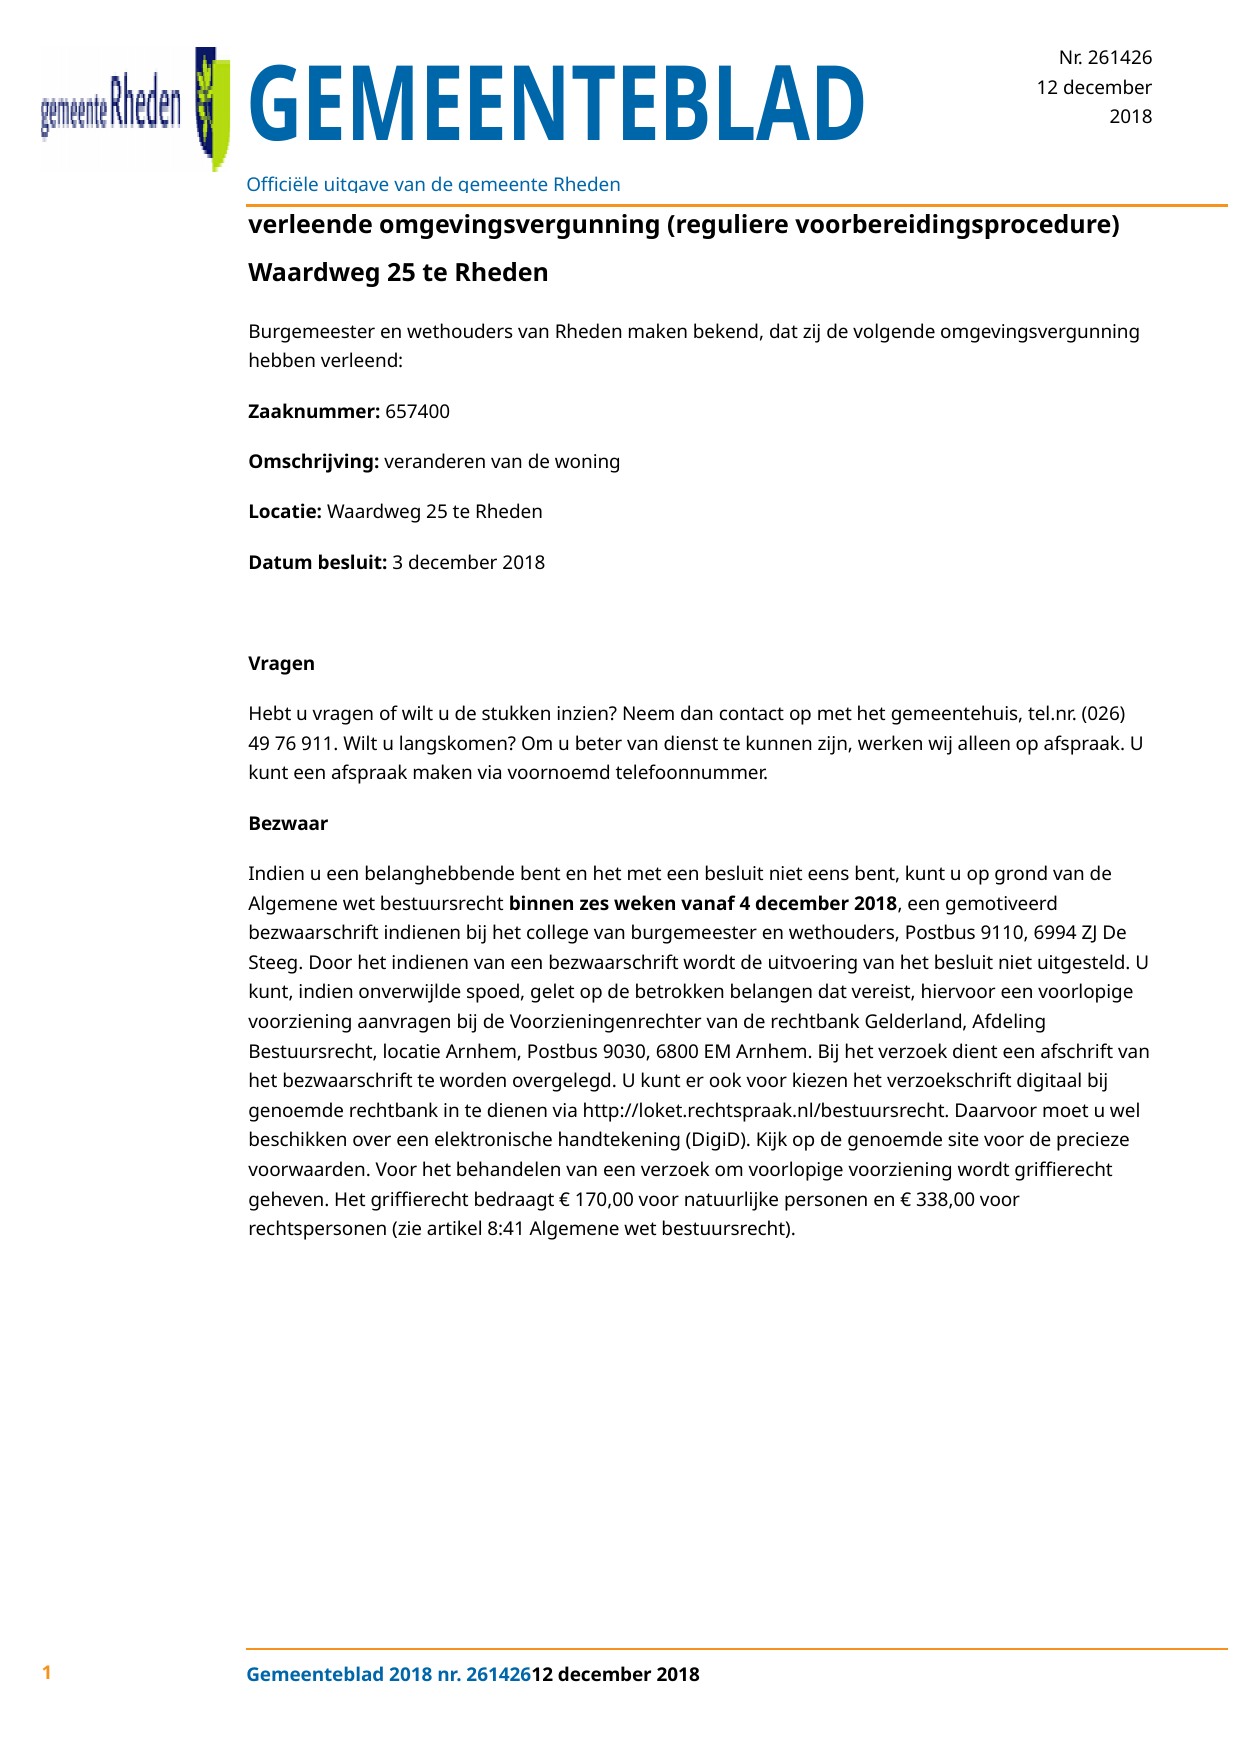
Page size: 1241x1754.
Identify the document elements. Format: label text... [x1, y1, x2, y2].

text Hebt u vragen of wilt u de stukken inzien? Neem dan contact op met het gemeentehuis, tel.nr. (026) 49 76 911. Wilt u langskomen? Om u beter van dienst te kunnen zijn, werken wij alleen op afspraak. U kunt een afspraak maken via voornoemd telefoonnummer. [248, 700, 1152, 785]
text Burgemeester en wethouders van Rheden maken bekend, dat zij de volgende omgevingsvergunning hebben verleend: [248, 318, 1152, 373]
text Bezwaar [248, 810, 1152, 836]
text Vragen [248, 650, 1152, 676]
text Locatie: Waardweg 25 te Rheden [248, 499, 1152, 524]
text verleende omgevingsvergunning (reguliere voorbereidingsprocedure) Waardweg 25 te Rheden [248, 207, 1152, 288]
text Omschrijving: veranderen van de woning [248, 448, 1152, 474]
text Datum besluit: 3 december 2018 [248, 549, 1152, 575]
picture [41, 47, 231, 172]
text Indien u een belanghebbende bent en het met een besluit niet eens bent, kunt u op grond van de Algemene wet bestuursrecht binnen zes weken vanaf 4 december 2018, een gemotiveerd bezwaarschrift indienen bij het college van burgemeester en wethouders, Postbus 9110, 6994 ZJ De Steeg. Door het indienen van een bezwaarschrift wordt de uitvoering van het besluit niet uitgesteld. U kunt, indien onverwijlde spoed, gelet op de betrokken belangen dat vereist, hiervoor een voorlopige voorziening aanvragen bij de Voorzieningenrechter van de rechtbank Gelderland, Afdeling Bestuursrecht, locatie Arnhem, Postbus 9030, 6800 EM Arnhem. Bij het verzoek dient een afschrift van het bezwaarschrift te worden overgelegd. U kunt er ook voor kiezen het verzoekschrift digitaal bij genoemde rechtbank in te dienen via http://loket.rechtspraak.nl/bestuursrecht. Daarvoor moet u wel beschikken over een elektronische handtekening (DigiD). Kijk op de genoemde site voor de precieze voorwaarden. Voor het behandelen van een verzoek om voorlopige voorziening wordt griffierecht geheven. Het griffierecht bedraagt € 170,00 voor natuurlijke personen en € 338,00 voor rechtspersonen (zie artikel 8:41 Algemene wet bestuursrecht). [248, 860, 1152, 1241]
text Zaaknummer: 657400 [248, 398, 1152, 424]
